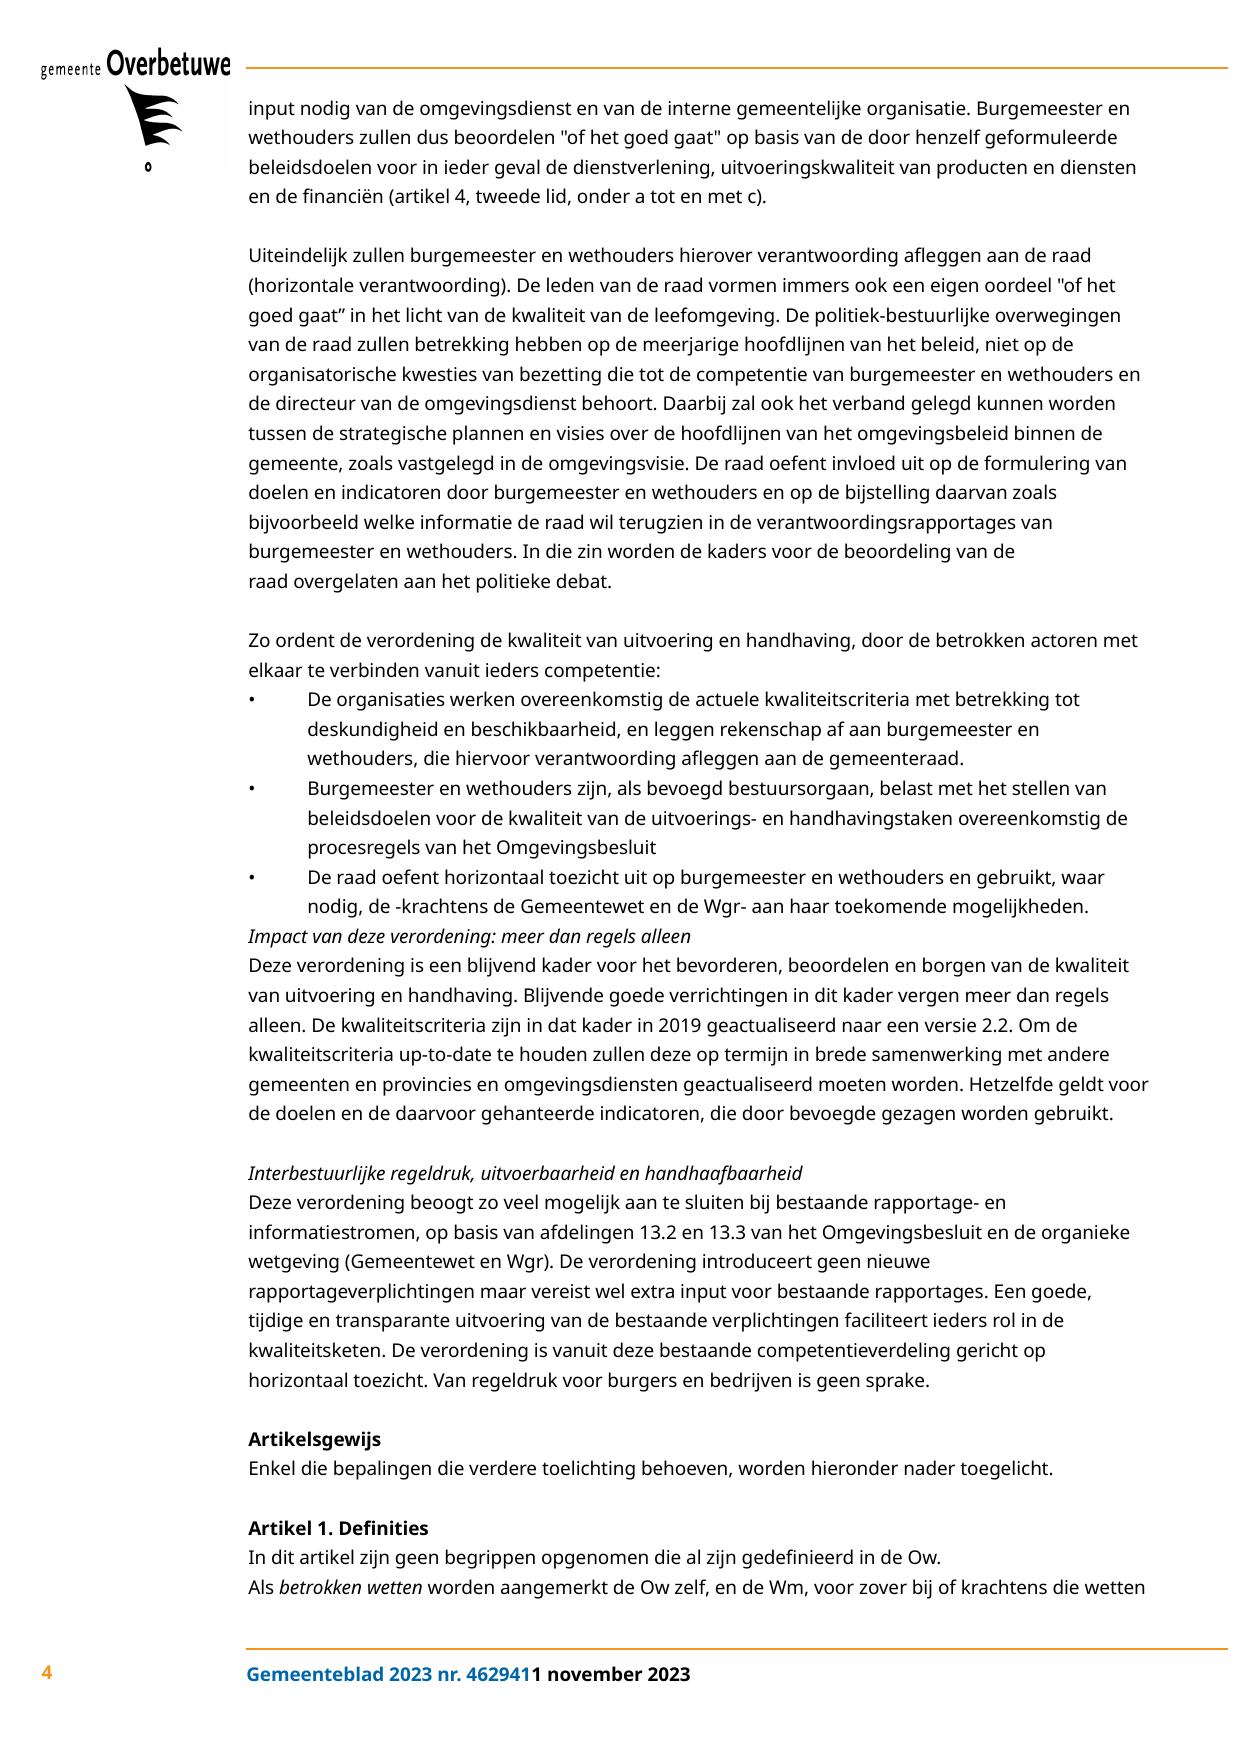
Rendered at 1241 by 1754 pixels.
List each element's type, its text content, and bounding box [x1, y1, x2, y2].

picture [41, 47, 231, 172]
list De organisaties werken overeenkomstig de actuele kwaliteitscriteria met betrekking tot deskundigheid en beschikbaarheid, en leggen rekenschap af aan burgemeester en wethouders, die hiervoor verantwoording afleggen aan de gemeenteraad. [248, 686, 1152, 771]
text Zo ordent de verordening de kwaliteit van uitvoering en handhaving, door de betrokken actoren met elkaar te verbinden vanuit ieders competentie: [248, 627, 1152, 683]
text Deze verordening beoogt zo veel mogelijk aan te sluiten bij bestaande rapportage- en informatiestromen, op basis van afdelingen 13.2 en 13.3 van het Omgevingsbesluit en de organieke wetgeving (Gemeentewet en Wgr). De verordening introduceert geen nieuwe rapportageverplichtingen maar vereist wel extra input voor bestaande rapportages. Een goede, tijdige en transparante uitvoering van de bestaande verplichtingen faciliteert ieders rol in de kwaliteitsketen. De verordening is vanuit deze bestaande competentieverdeling gericht op horizontaal toezicht. Van regeldruk voor burgers en bedrijven is geen sprake. [248, 1189, 1152, 1393]
text Artikelsgewijs [248, 1426, 1152, 1452]
text Uiteindelijk zullen burgemeester en wethouders hierover verantwoording afleggen aan de raad (horizontale verantwoording). De leden van de raad vormen immers ook een eigen oordeel "of het goed gaat” in het licht van de kwaliteit van de leefomgeving. De politiek-bestuurlijke overwegingen van de raad zullen betrekking hebben op de meerjarige hoofdlijnen van het beleid, niet op de organisatorische kwesties van bezetting die tot de competentie van burgemeester en wethouders en de directeur van de omgevingsdienst behoort. Daarbij zal ook het verband gelegd kunnen worden tussen de strategische plannen en visies over de hoofdlijnen van het omgevingsbeleid binnen de gemeente, zoals vastgelegd in de omgevingsvisie. De raad oefent invloed uit op de formulering van doelen en indicatoren door burgemeester en wethouders en op de bijstelling daarvan zoals bijvoorbeeld welke informatie de raad wil terugzien in de verantwoordingsrapportages van burgemeester en wethouders. In die zin worden de kaders voor de beoordeling van de raad overgelaten aan het politieke debat. [248, 243, 1152, 594]
text Interbestuurlijke regeldruk, uitvoerbaarheid en handhaafbaarheid [248, 1160, 1152, 1186]
text Als betrokken wetten worden aangemerkt de Ow zelf, en de Wm, voor zover bij of krachtens die wetten [248, 1574, 1152, 1600]
text input nodig van de omgevingsdienst en van de interne gemeentelijke organisatie. Burgemeester en wethouders zullen dus beoordelen "of het goed gaat" op basis van de door henzelf geformuleerde beleidsdoelen voor in ieder geval de dienstverlening, uitvoeringskwaliteit van producten en diensten en de financiën (artikel 4, tweede lid, onder a tot en met c). [248, 95, 1152, 209]
text Enkel die bepalingen die verdere toelichting behoeven, worden hieronder nader toegelicht. [248, 1456, 1152, 1481]
list Burgemeester en wethouders zijn, als bevoegd bestuursorgaan, belast met het stellen van beleidsdoelen voor de kwaliteit van de uitvoerings- en handhavingstaken overeenkomstig de procesregels van het Omgevingsbesluit [248, 775, 1152, 860]
text Artikel 1. Definities [248, 1515, 1152, 1541]
list De raad oefent horizontaal toezicht uit op burgemeester en wethouders en gebruikt, waar nodig, de -krachtens de Gemeentewet en de Wgr- aan haar toekomende mogelijkheden. [248, 864, 1152, 919]
text In dit artikel zijn geen begrippen opgenomen die al zijn gedefinieerd in de Ow. [248, 1544, 1152, 1570]
text Impact van deze verordening: meer dan regels alleen [248, 923, 1152, 949]
text Deze verordening is een blijvend kader voor het bevorderen, beoordelen en borgen van de kwaliteit van uitvoering en handhaving. Blijvende goede verrichtingen in dit kader vergen meer dan regels alleen. De kwaliteitscriteria zijn in dat kader in 2019 geactualiseerd naar een versie 2.2. Om de kwaliteitscriteria up-to-date te houden zullen deze op termijn in brede samenwerking met andere gemeenten en provincies en omgevingsdiensten geactualiseerd moeten worden. Hetzelfde geldt voor de doelen en de daarvoor gehanteerde indicatoren, die door bevoegde gezagen worden gebruikt. [248, 953, 1152, 1126]
